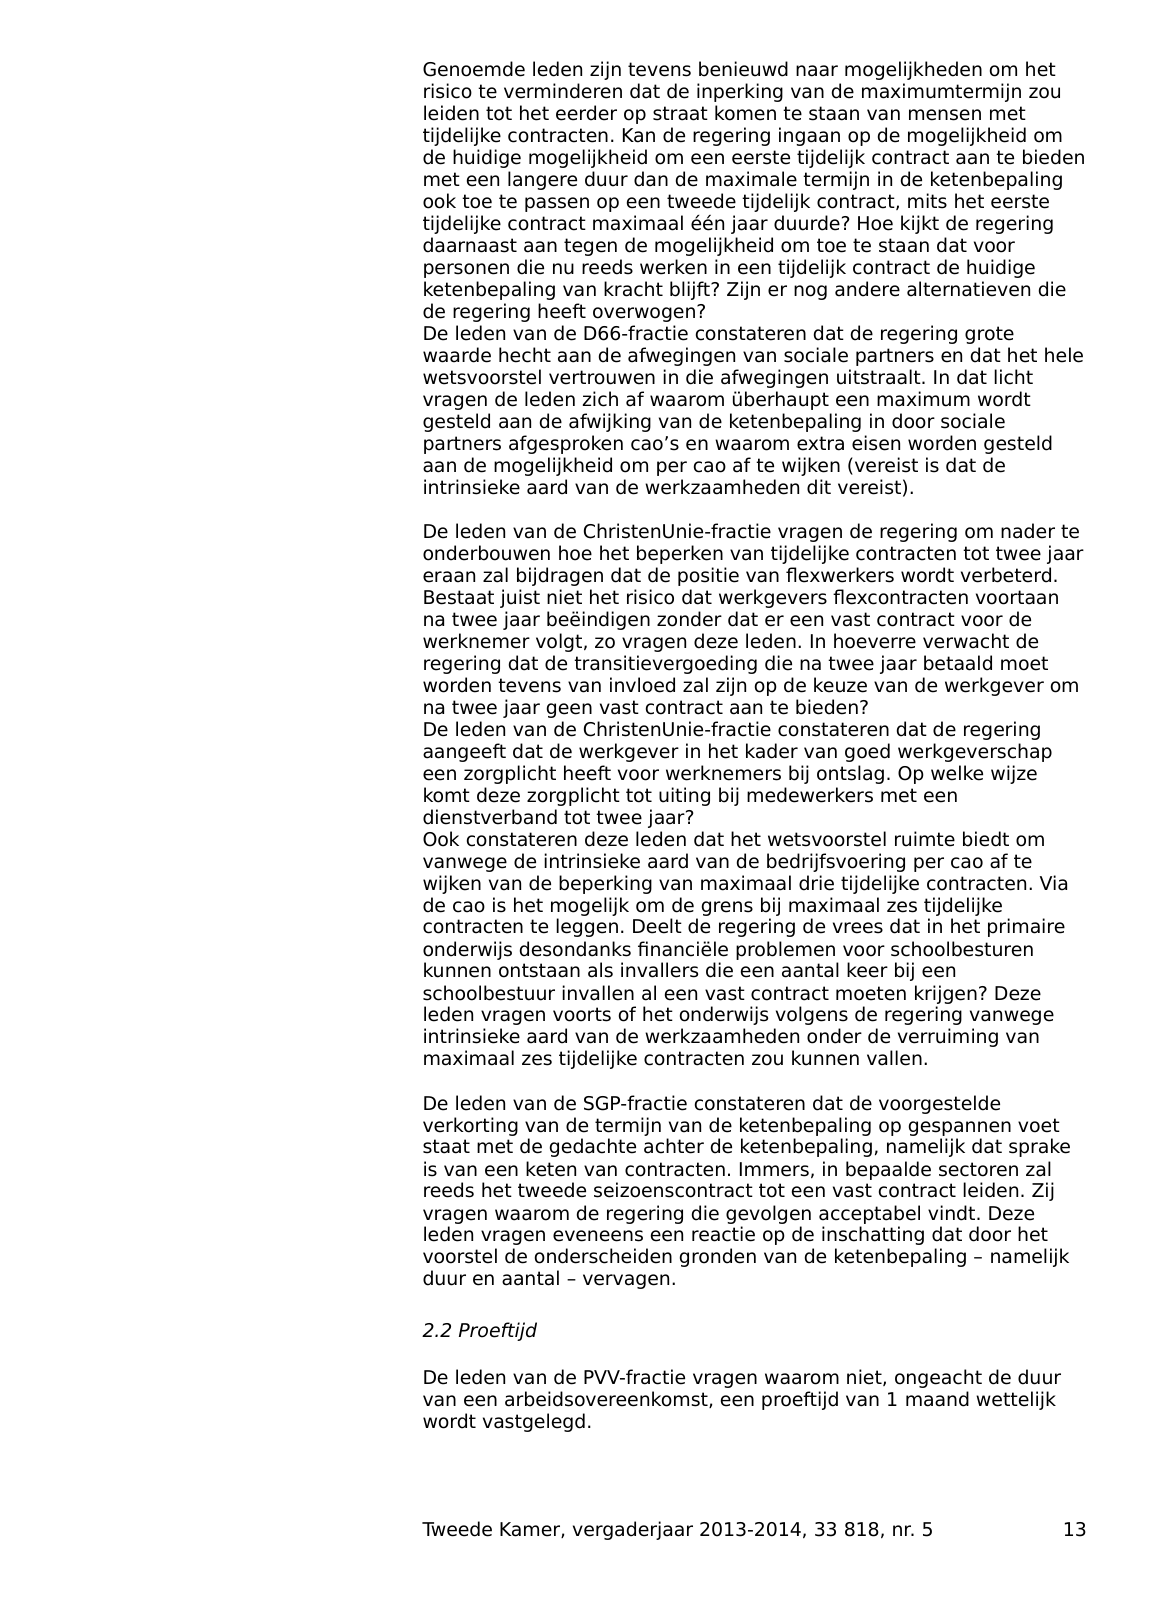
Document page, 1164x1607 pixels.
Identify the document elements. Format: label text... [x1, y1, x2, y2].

subtitle 2.2 Proeftijd [422, 1320, 1087, 1342]
text De leden van de ChristenUnie-fractie constateren dat de regering aangeeft dat de werkgever in het kader van goed werkgeverschap een zorgplicht heeft voor werknemers bij ontslag. Op welke wijze komt deze zorgplicht tot uiting bij medewerkers met een dienstverband tot twee jaar? [422, 719, 1087, 828]
text De leden van de PVV-fractie vragen waarom niet, ongeacht de duur van een arbeidsovereenkomst, een proeftijd van 1 maand wettelijk wordt vastgelegd. [422, 1367, 1087, 1433]
text Genoemde leden zijn tevens benieuwd naar mogelijkheden om het risico te verminderen dat de inperking van de maximumtermijn zou leiden tot het eerder op straat komen te staan van mensen met tijdelijke contracten. Kan de regering ingaan op de mogelijkheid om de huidige mogelijkheid om een eerste tijdelijk contract aan te bieden met een langere duur dan de maximale termijn in de ketenbepaling ook toe te passen op een tweede tijdelijk contract, mits het eerste tijdelijke contract maximaal één jaar duurde? Hoe kijkt de regering daarnaast aan tegen de mogelijkheid om toe te staan dat voor personen die nu reeds werken in een tijdelijk contract de huidige ketenbepaling van kracht blijft? Zijn er nog andere alternatieven die de regering heeft overwogen? [422, 59, 1087, 323]
text Ook constateren deze leden dat het wetsvoorstel ruimte biedt om vanwege de intrinsieke aard van de bedrijfsvoering per cao af te wijken van de beperking van maximaal drie tijdelijke contracten. Via de cao is het mogelijk om de grens bij maximaal zes tijdelijke contracten te leggen. Deelt de regering de vrees dat in het primaire onderwijs desondanks financiële problemen voor schoolbesturen kunnen ontstaan als invallers die een aantal keer bij een schoolbestuur invallen al een vast contract moeten krijgen? Deze leden vragen voorts of het onderwijs volgens de regering vanwege intrinsieke aard van de werkzaamheden onder de verruiming van maximaal zes tijdelijke contracten zou kunnen vallen. [422, 828, 1087, 1070]
text De leden van de ChristenUnie-fractie vragen de regering om nader te onderbouwen hoe het beperken van tijdelijke contracten tot twee jaar eraan zal bijdragen dat de positie van flexwerkers wordt verbeterd. Bestaat juist niet het risico dat werkgevers flexcontracten voortaan na twee jaar beëindigen zonder dat er een vast contract voor de werknemer volgt, zo vragen deze leden. In hoeverre verwacht de regering dat de transitievergoeding die na twee jaar betaald moet worden tevens van invloed zal zijn op de keuze van de werkgever om na twee jaar geen vast contract aan te bieden? [422, 521, 1087, 719]
text De leden van de SGP-fractie constateren dat de voorgestelde verkorting van de termijn van de ketenbepaling op gespannen voet staat met de gedachte achter de ketenbepaling, namelijk dat sprake is van een keten van contracten. Immers, in bepaalde sectoren zal reeds het tweede seizoenscontract tot een vast contract leiden. Zij vragen waarom de regering die gevolgen acceptabel vindt. Deze leden vragen eveneens een reactie op de inschatting dat door het voorstel de onderscheiden gronden van de ketenbepaling – namelijk duur en aantal – vervagen. [422, 1092, 1087, 1290]
text De leden van de D66-fractie constateren dat de regering grote waarde hecht aan de afwegingen van sociale partners en dat het hele wetsvoorstel vertrouwen in die afwegingen uitstraalt. In dat licht vragen de leden zich af waarom überhaupt een maximum wordt gesteld aan de afwijking van de ketenbepaling in door sociale partners afgesproken cao’s en waarom extra eisen worden gesteld aan de mogelijkheid om per cao af te wijken (vereist is dat de intrinsieke aard van de werkzaamheden dit vereist). [422, 323, 1087, 499]
